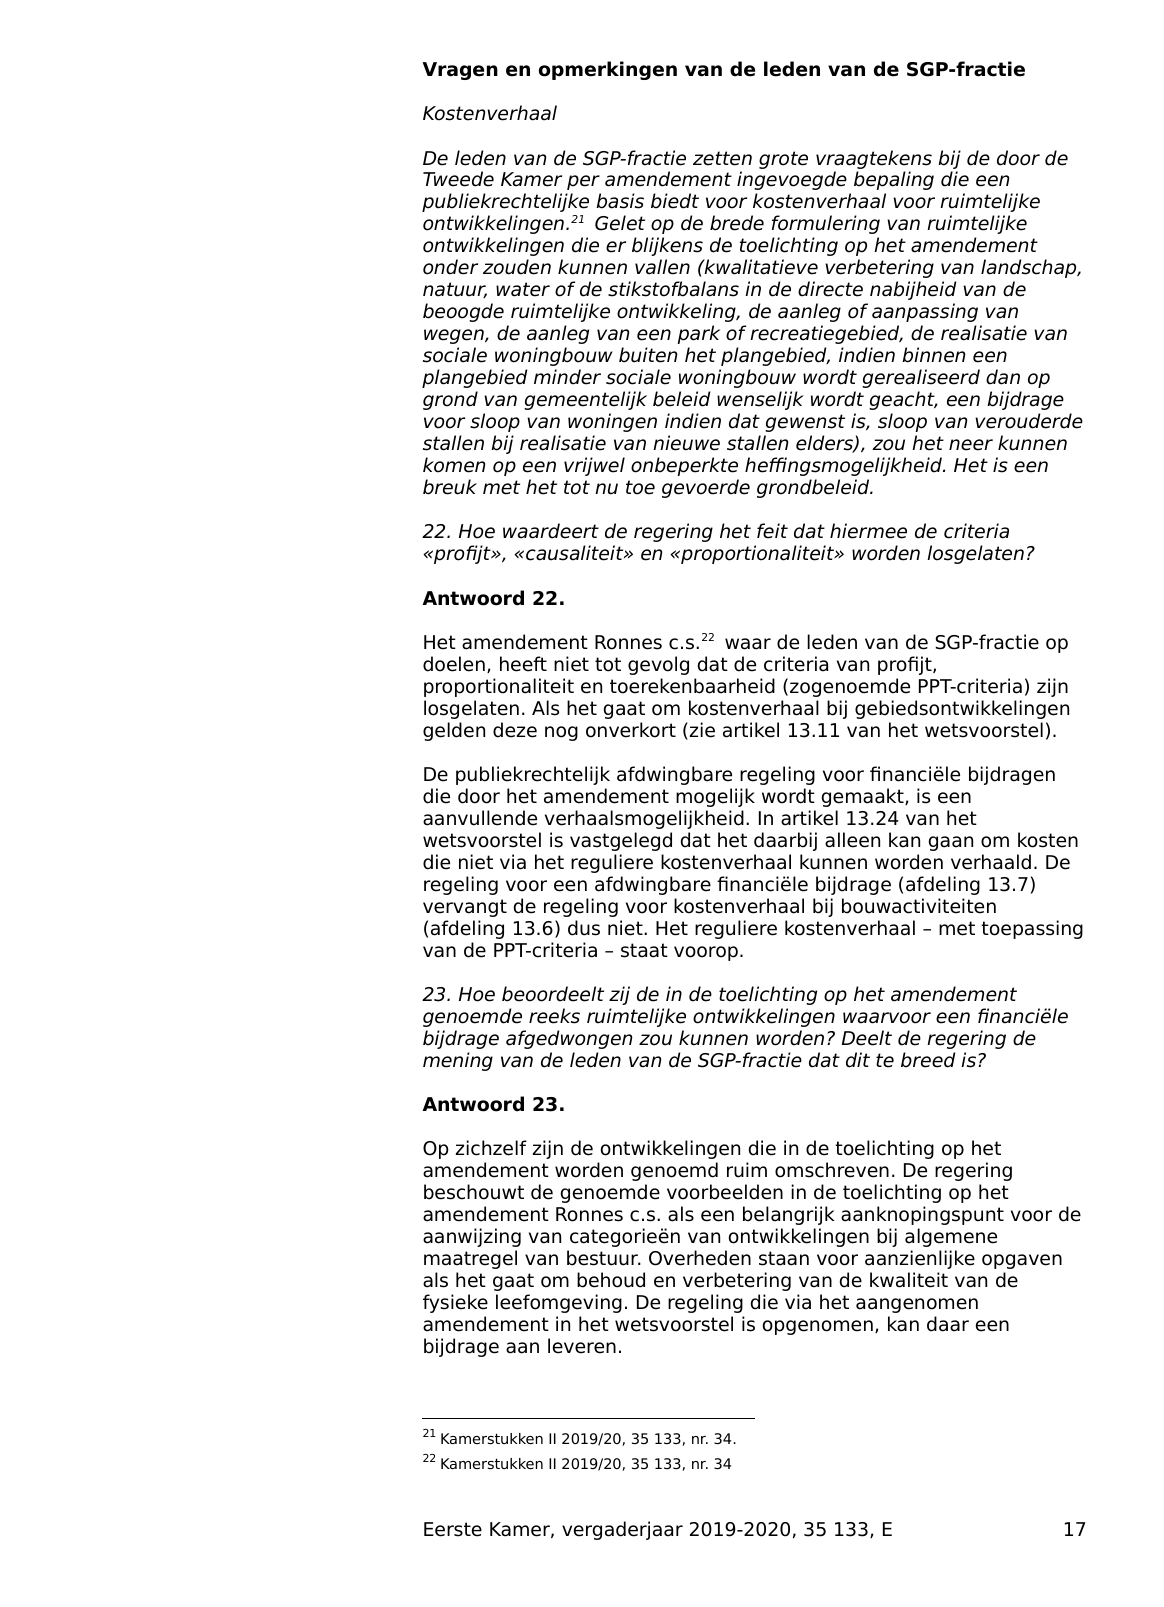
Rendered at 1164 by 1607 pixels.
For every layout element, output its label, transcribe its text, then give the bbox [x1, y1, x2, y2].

text 22. Hoe waardeert de regering het feit dat hiermee de criteria «profijt», «causaliteit» en «proportionaliteit» worden losgelaten? [422, 521, 1087, 565]
text De leden van de SGP-fractie zetten grote vraagtekens bij de door de Tweede Kamer per amendement ingevoegde bepaling die een publiekrechtelijke basis biedt voor kostenverhaal voor ruimtelijke ontwikkelingen. Gelet op de brede formulering van ruimtelijke ontwikkelingen die er blijkens de toelichting op het amendement onder zouden kunnen vallen (kwalitatieve verbetering van landschap, natuur, water of de stikstofbalans in de directe nabijheid van de beoogde ruimtelijke ontwikkeling, de aanleg of aanpassing van wegen, de aanleg van een park of recreatiegebied, de realisatie van sociale woningbouw buiten het plangebied, indien binnen een plangebied minder sociale woningbouw wordt gerealiseerd dan op grond van gemeentelijk beleid wenselijk wordt geacht, een bijdrage voor sloop van woningen indien dat gewenst is, sloop van verouderde stallen bij realisatie van nieuwe stallen elders), zou het neer kunnen komen op een vrijwel onbeperkte heffingsmogelijkheid. Het is een breuk met het tot nu toe gevoerde grondbeleid. [422, 147, 1087, 499]
subtitle Vragen en opmerkingen van de leden van de SGP-fractie [422, 59, 1087, 81]
subtitle Antwoord 23. [422, 1094, 1087, 1116]
text Het amendement Ronnes c.s. waar de leden van de SGP-fractie op doelen, heeft niet tot gevolg dat de criteria van profijt, proportionaliteit en toerekenbaarheid (zogenoemde PPT-criteria) zijn losgelaten. Als het gaat om kostenverhaal bij gebiedsontwikkelingen gelden deze nog onverkort (zie artikel 13.11 van het wetsvoorstel). [422, 632, 1087, 741]
subtitle Antwoord 22. [422, 587, 1087, 609]
text 23. Hoe beoordeelt zij de in de toelichting op het amendement genoemde reeks ruimtelijke ontwikkelingen waarvoor een financiële bijdrage afgedwongen zou kunnen worden? Deelt de regering de mening van de leden van de SGP-fractie dat dit te breed is? [422, 984, 1087, 1072]
subtitle Kostenverhaal [422, 103, 1087, 125]
text Op zichzelf zijn de ontwikkelingen die in de toelichting op het amendement worden genoemd ruim omschreven. De regering beschouwt de genoemde voorbeelden in de toelichting op het amendement Ronnes c.s. als een belangrijk aanknopingspunt voor de aanwijzing van categorieën van ontwikkelingen bij algemene maatregel van bestuur. Overheden staan voor aanzienlijke opgaven als het gaat om behoud en verbetering van de kwaliteit van de fysieke leefomgeving. De regeling die via het aangenomen amendement in het wetsvoorstel is opgenomen, kan daar een bijdrage aan leveren. [422, 1138, 1087, 1358]
text De publiekrechtelijk afdwingbare regeling voor financiële bijdragen die door het amendement mogelijk wordt gemaakt, is een aanvullende verhaalsmogelijkheid. In artikel 13.24 van het wetsvoorstel is vastgelegd dat het daarbij alleen kan gaan om kosten die niet via het reguliere kostenverhaal kunnen worden verhaald. De regeling voor een afdwingbare financiële bijdrage (afdeling 13.7) vervangt de regeling voor kostenverhaal bij bouwactiviteiten (afdeling 13.6) dus niet. Het reguliere kostenverhaal – met toepassing van de PPT-criteria – staat voorop. [422, 764, 1087, 961]
text Kamerstukken II 2019/20, 35 133, nr. 34. [422, 1427, 1087, 1449]
text Kamerstukken II 2019/20, 35 133, nr. 34 [422, 1452, 1087, 1474]
